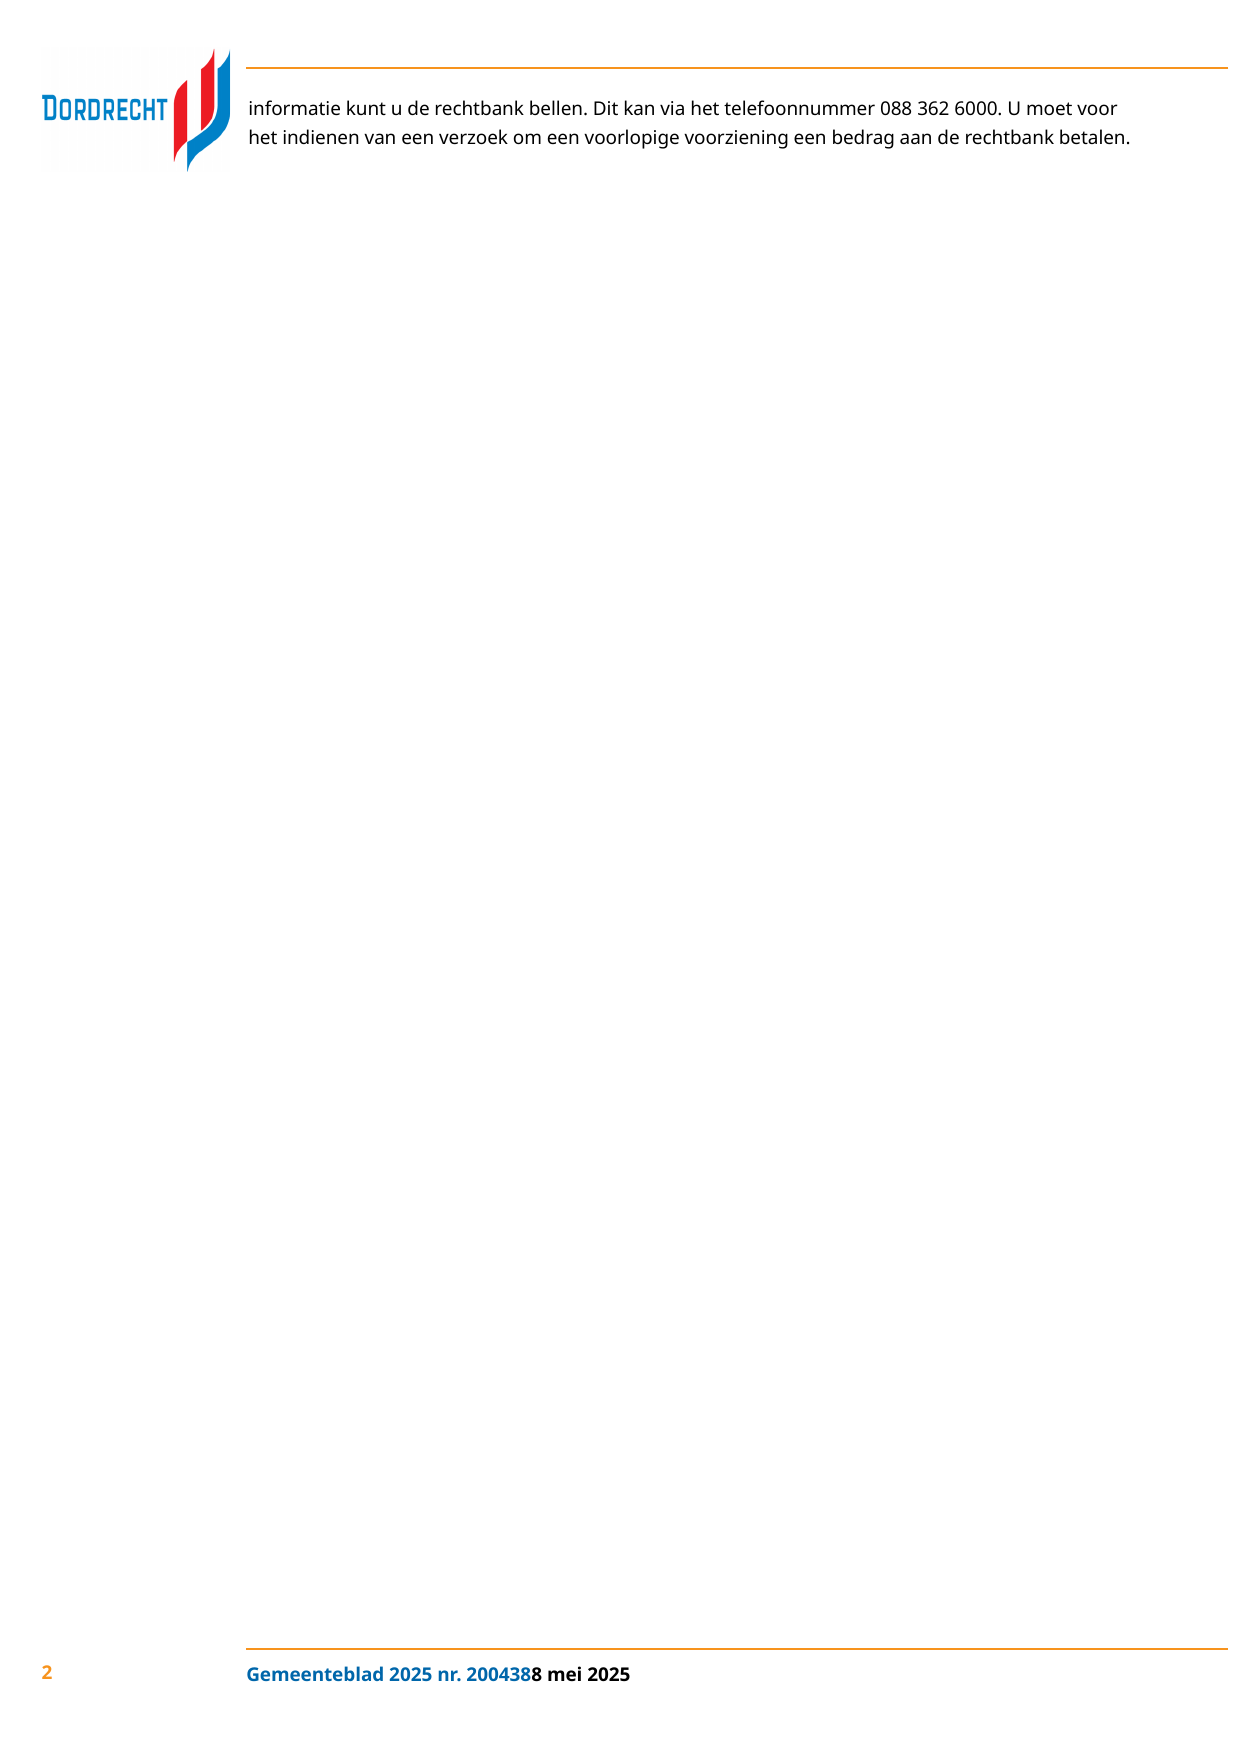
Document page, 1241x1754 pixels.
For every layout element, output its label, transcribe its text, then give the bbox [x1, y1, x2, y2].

text informatie kunt u de rechtbank bellen. Dit kan via het telefoonnummer 088 362 6000. U moet voor het indienen van een verzoek om een voorlopige voorziening een bedrag aan de rechtbank betalen. [248, 95, 1152, 150]
picture [41, 47, 231, 172]
